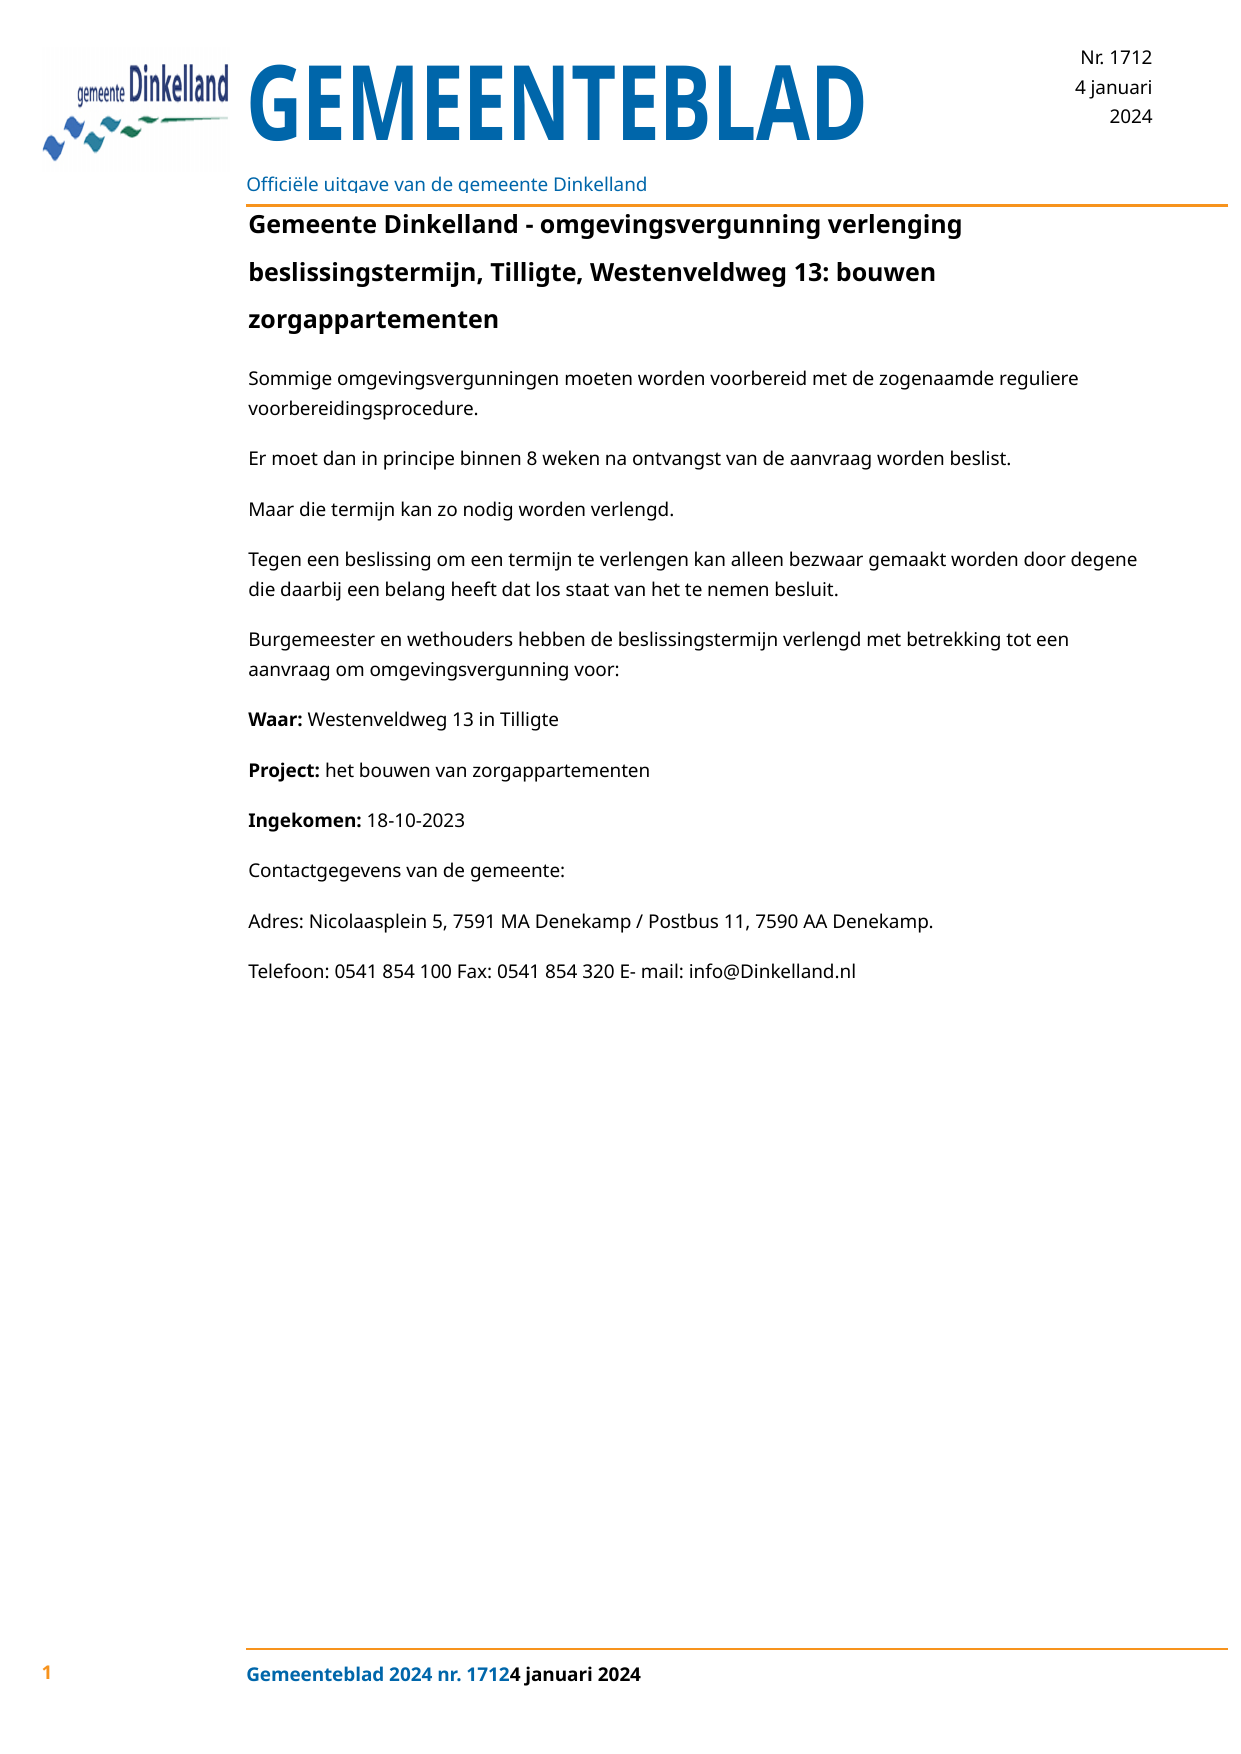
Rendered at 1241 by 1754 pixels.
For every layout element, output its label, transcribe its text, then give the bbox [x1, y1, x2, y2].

text Burgemeester en wethouders hebben de beslissingstermijn verlengd met betrekking tot een aanvraag om omgevingsvergunning voor: [248, 626, 1152, 682]
text Tegen een beslissing om een termijn te verlengen kan alleen bezwaar gemaakt worden door degene die daarbij een belang heeft dat los staat van het te nemen besluit. [248, 546, 1152, 602]
text Gemeente Dinkelland - omgevingsvergunning verlenging beslissingstermijn, Tilligte, Westenveldweg 13: bouwen zorgappartementen [248, 207, 1152, 336]
text Sommige omgevingsvergunningen moeten worden voorbereid met de zogenaamde reguliere voorbereidingsprocedure. [248, 366, 1152, 421]
text Project: het bouwen van zorgappartementen [248, 757, 1152, 782]
picture [41, 47, 231, 172]
text Telefoon: 0541 854 100 Fax: 0541 854 320 E- mail: info@Dinkelland.nl [248, 958, 1152, 984]
text Adres: Nicolaasplein 5, 7591 MA Denekamp / Postbus 11, 7590 AA Denekamp. [248, 908, 1152, 934]
text Er moet dan in principe binnen 8 weken na ontvangst van de aanvraag worden beslist. [248, 446, 1152, 471]
text Contactgegevens van de gemeente: [248, 858, 1152, 883]
text Waar: Westenveldweg 13 in Tilligte [248, 706, 1152, 732]
text Maar die termijn kan zo nodig worden verlengd. [248, 496, 1152, 522]
text Ingekomen: 18-10-2023 [248, 807, 1152, 833]
